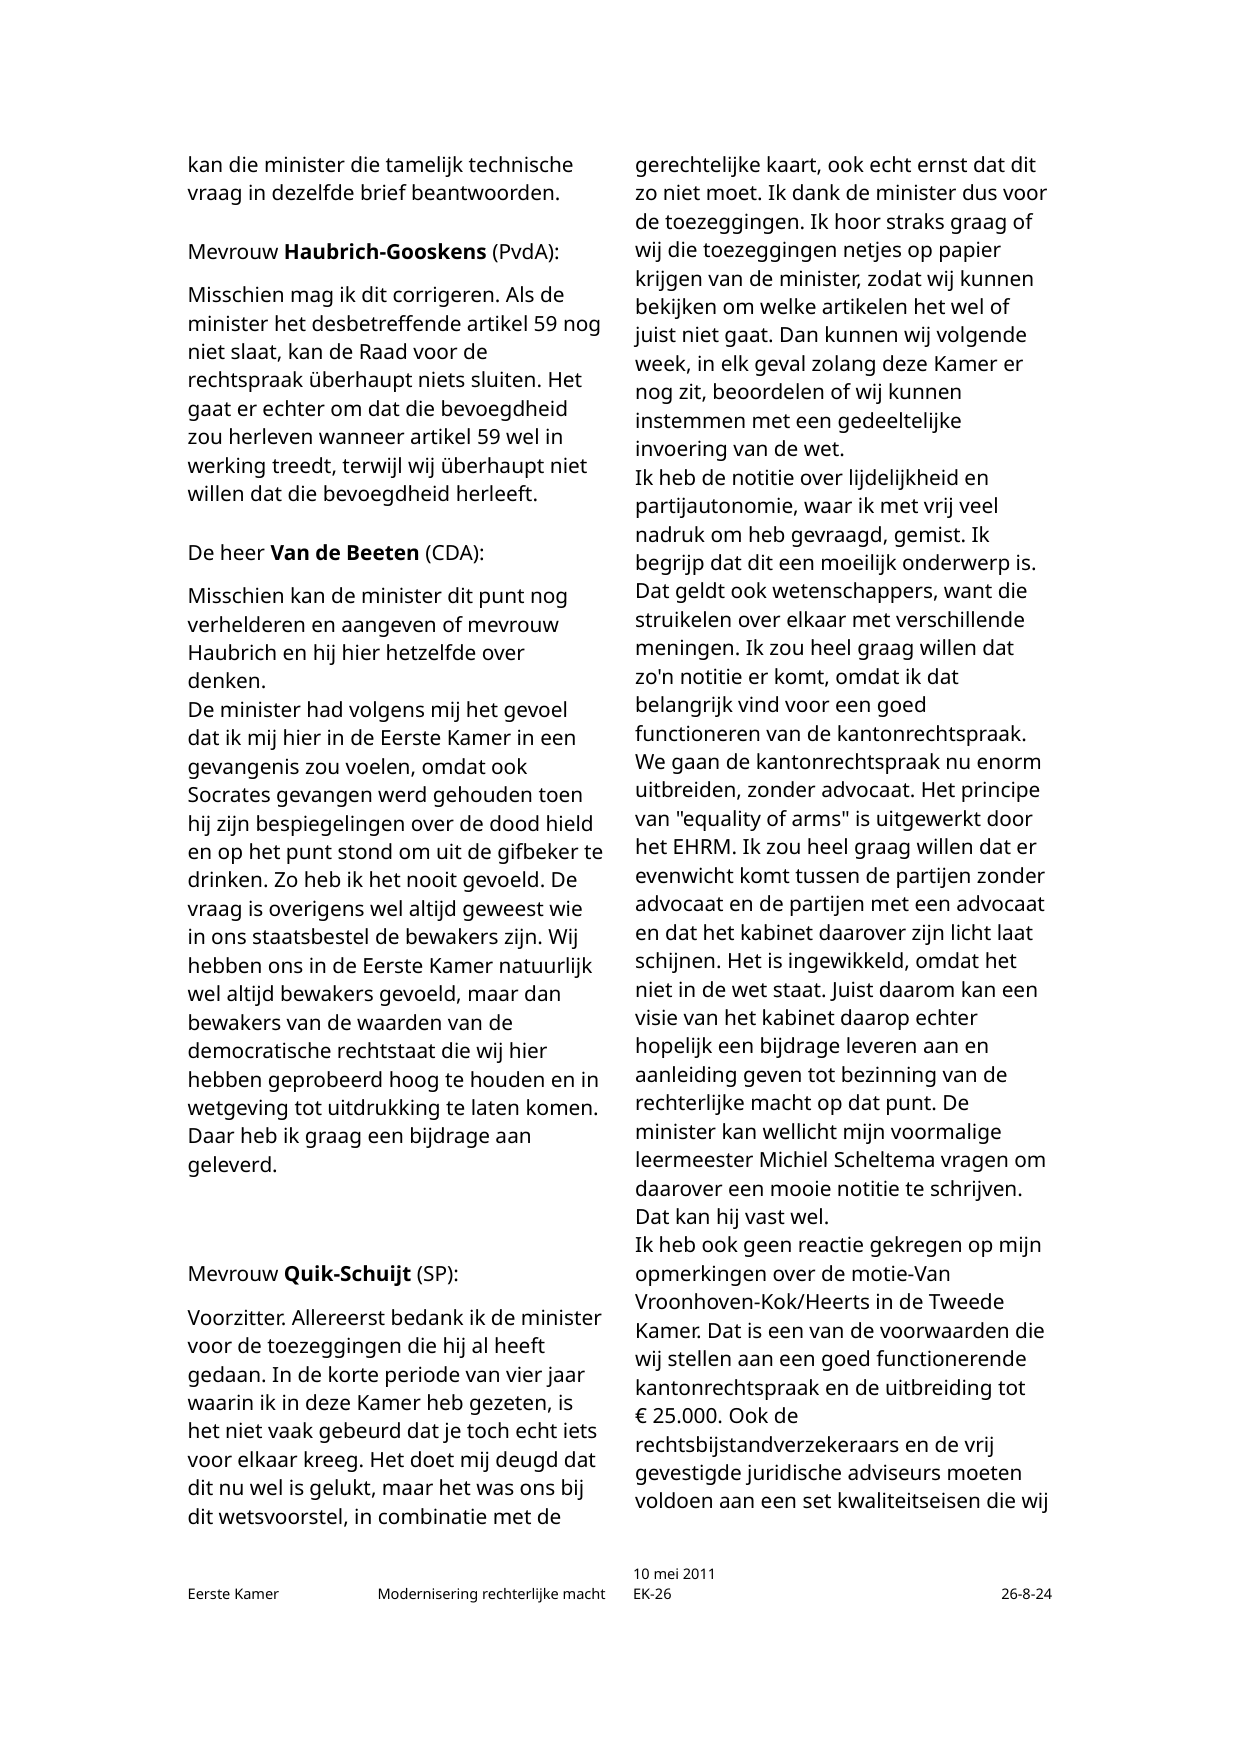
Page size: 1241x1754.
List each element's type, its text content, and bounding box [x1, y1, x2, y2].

text Misschien kan de minister dit punt nog verhelderen en aangeven of mevrouw Haubrich en hij hier hetzelfde over denken. [187, 581, 605, 695]
text De heer Van de Beeten (CDA): [187, 538, 605, 566]
text De minister had volgens mij het gevoel dat ik mij hier in de Eerste Kamer in een gevangenis zou voelen, omdat ook Socrates gevangen werd gehouden toen hij zijn bespiegelingen over de dood hield en op het punt stond om uit de gifbeker te drinken. Zo heb ik het nooit gevoeld. De vraag is overigens wel altijd geweest wie in ons staatsbestel de bewakers zijn. Wij hebben ons in de Eerste Kamer natuurlijk wel altijd bewakers gevoeld, maar dan bewakers van de waarden van de democratische rechtstaat die wij hier hebben geprobeerd hoog te houden en in wetgeving tot uitdrukking te laten komen. Daar heb ik graag een bijdrage aan geleverd. [187, 695, 605, 1178]
text kan die minister die tamelijk technische vraag in dezelfde brief beantwoorden. [187, 150, 605, 207]
text Ik heb ook geen reactie gekregen op mijn opmerkingen over de motie-Van Vroonhoven-Kok/Heerts in de Tweede Kamer. Dat is een van de voorwaarden die wij stellen aan een goed functionerende kantonrechtspraak en de uitbreiding tot € 25.000. Ook de rechtsbijstandverzekeraars en de vrij gevestigde juridische adviseurs moeten voldoen aan een set kwaliteitseisen die wij [635, 1231, 1053, 1515]
text Mevrouw Haubrich-Gooskens (PvdA): [187, 237, 605, 265]
text Voorzitter. Allereerst bedank ik de minister voor de toezeggingen die hij al heeft gedaan. In de korte periode van vier jaar waarin ik in deze Kamer heb gezeten, is het niet vaak gebeurd dat je toch echt iets voor elkaar kreeg. Het doet mij deugd dat dit nu wel is gelukt, maar het was ons bij dit wetsvoorstel, in combinatie met de [187, 1303, 605, 1530]
text  [187, 1208, 605, 1237]
text gerechtelijke kaart, ook echt ernst dat dit zo niet moet. Ik dank de minister dus voor de toezeggingen. Ik hoor straks graag of wij die toezeggingen netjes op papier krijgen van de minister, zodat wij kunnen bekijken om welke artikelen het wel of juist niet gaat. Dan kunnen wij volgende week, in elk geval zolang deze Kamer er nog zit, beoordelen of wij kunnen instemmen met een gedeeltelijke invoering van de wet. [635, 150, 1053, 463]
text Misschien mag ik dit corrigeren. Als de minister het desbetreffende artikel 59 nog niet slaat, kan de Raad voor de rechtspraak überhaupt niets sluiten. Het gaat er echter om dat die bevoegdheid zou herleven wanneer artikel 59 wel in werking treedt, terwijl wij überhaupt niet willen dat die bevoegdheid herleeft. [187, 280, 605, 508]
text Mevrouw Quik-Schuijt (SP): [187, 1259, 605, 1288]
text Ik heb de notitie over lijdelijkheid en partijautonomie, waar ik met vrij veel nadruk om heb gevraagd, gemist. Ik begrijp dat dit een moeilijk onderwerp is. Dat geldt ook wetenschappers, want die struikelen over elkaar met verschillende meningen. Ik zou heel graag willen dat zo'n notitie er komt, omdat ik dat belangrijk vind voor een goed functioneren van de kantonrechtspraak. We gaan de kantonrechtspraak nu enorm uitbreiden, zonder advocaat. Het principe van "equality of arms" is uitgewerkt door het EHRM. Ik zou heel graag willen dat er evenwicht komt tussen de partijen zonder advocaat en de partijen met een advocaat en dat het kabinet daarover zijn licht laat schijnen. Het is ingewikkeld, omdat het niet in de wet staat. Juist daarom kan een visie van het kabinet daarop echter hopelijk een bijdrage leveren aan en aanleiding geven tot bezinning van de rechterlijke macht op dat punt. De minister kan wellicht mijn voormalige leermeester Michiel Scheltema vragen om daarover een mooie notitie te schrijven. Dat kan hij vast wel. [635, 463, 1053, 1231]
